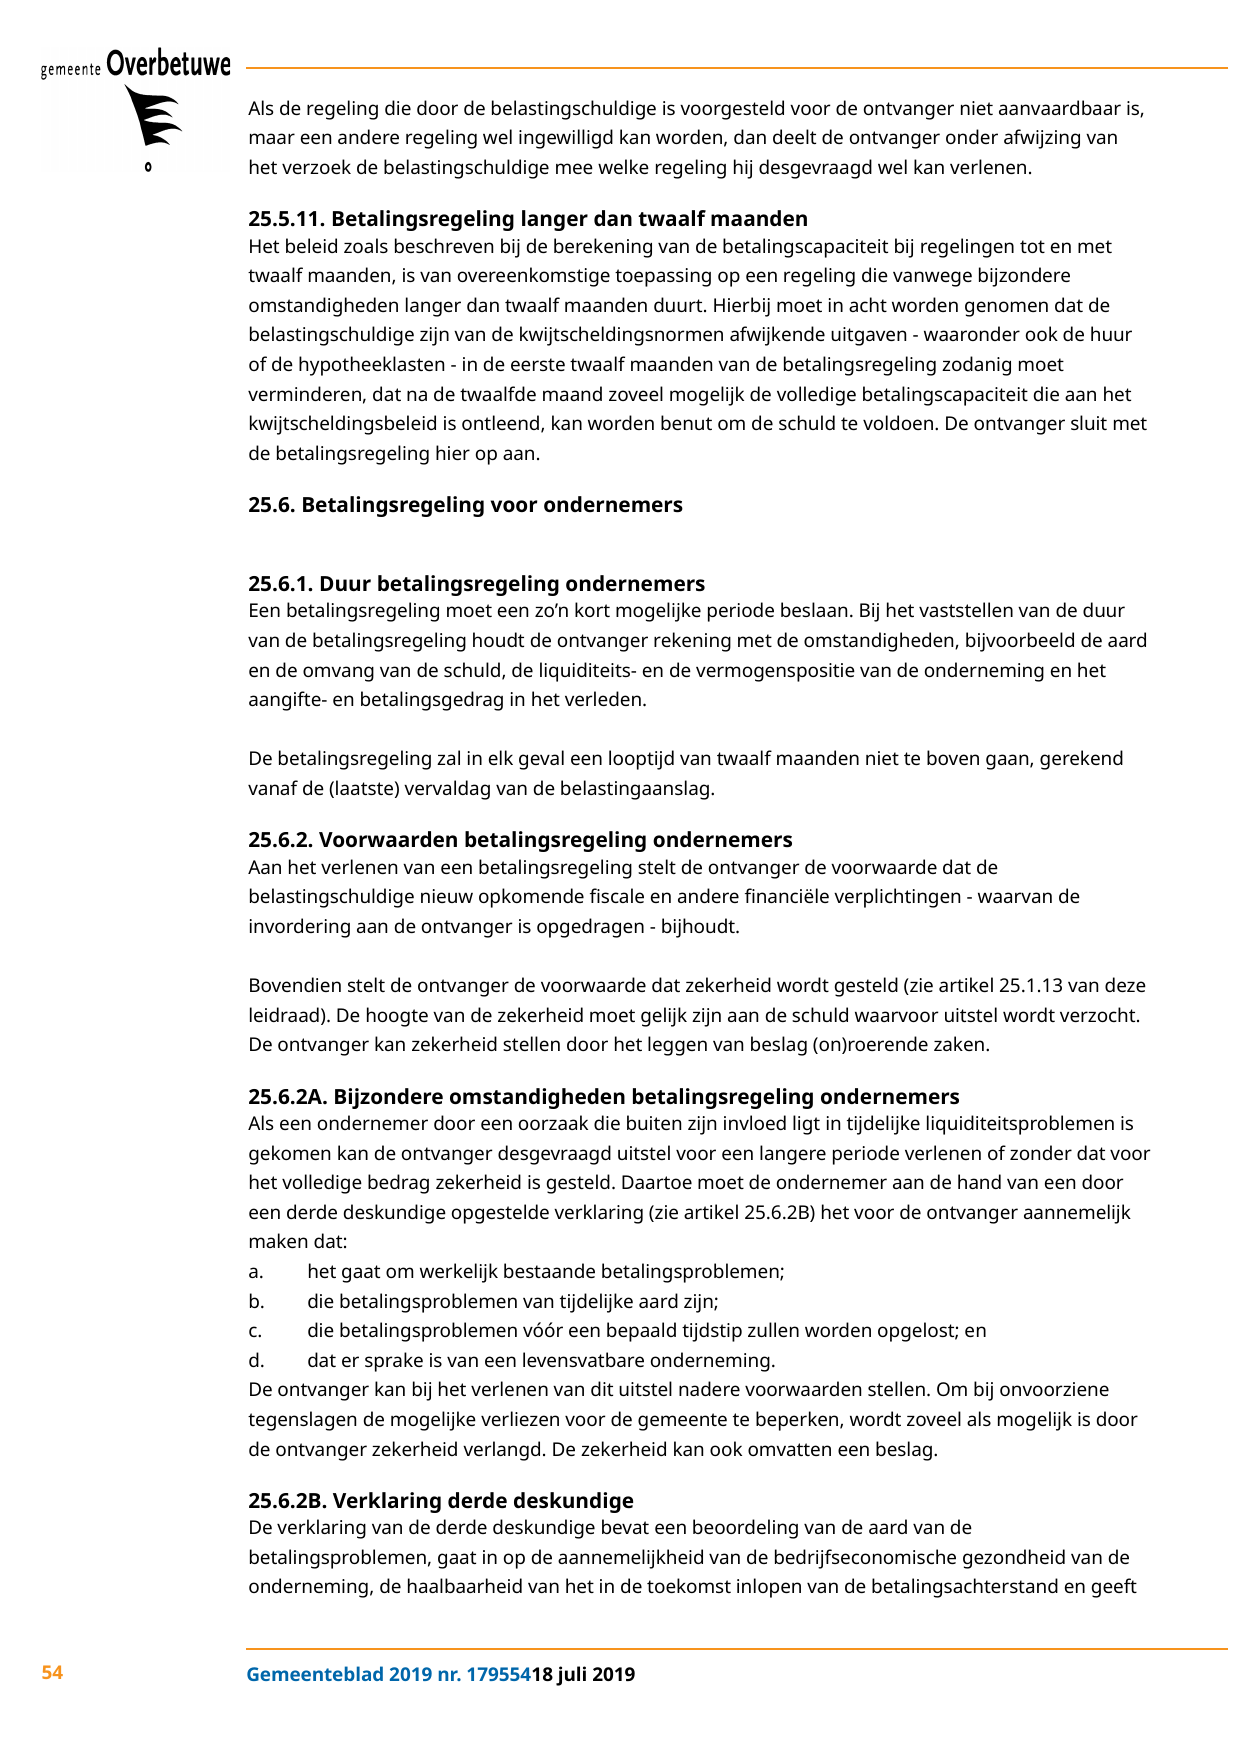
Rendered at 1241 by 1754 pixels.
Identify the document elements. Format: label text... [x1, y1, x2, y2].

list dat er sprake is van een levensvatbare onderneming. [248, 1347, 1152, 1373]
text De ontvanger kan bij het verlenen van dit uitstel nadere voorwaarden stellen. Om bij onvoorziene tegenslagen de mogelijke verliezen voor de gemeente te beperken, wordt zoveel als mogelijk is door de ontvanger zekerheid verlangd. De zekerheid kan ook omvatten een beslag. [248, 1377, 1152, 1461]
text 25.6.2. Voorwaarden betalingsregeling ondernemers [248, 826, 1152, 854]
text 25.5.11. Betalingsregeling langer dan twaalf maanden [248, 204, 1152, 233]
text Het beleid zoals beschreven bij de berekening van de betalingscapaciteit bij regelingen tot en met twaalf maanden, is van overeenkomstige toepassing op een regeling die vanwege bijzondere omstandigheden langer dan twaalf maanden duurt. Hierbij moet in acht worden genomen dat de belastingschuldige zijn van de kwijtscheldingsnormen afwijkende uitgaven - waaronder ook de huur of de hypotheeklasten - in de eerste twaalf maanden van de betalingsregeling zodanig moet verminderen, dat na de twaalfde maand zoveel mogelijk de volledige betalingscapaciteit die aan het kwijtscheldingsbeleid is ontleend, kan worden benut om de schuld te voldoen. De ontvanger sluit met de betalingsregeling hier op aan. [248, 233, 1152, 466]
text 25.6.2A. Bijzondere omstandigheden betalingsregeling ondernemers [248, 1082, 1152, 1110]
text 25.6.2B. Verklaring derde deskundige [248, 1486, 1152, 1514]
text 25.6. Betalingsregeling voor ondernemers [248, 490, 1152, 519]
text Bovendien stelt de ontvanger de voorwaarde dat zekerheid wordt gesteld (zie artikel 25.1.13 van deze leidraad). De hoogte van de zekerheid moet gelijk zijn aan de schuld waarvoor uitstel wordt verzocht. De ontvanger kan zekerheid stellen door het leggen van beslag (on)roerende zaken. [248, 972, 1152, 1057]
picture [41, 47, 231, 172]
text Als de regeling die door de belastingschuldige is voorgesteld voor de ontvanger niet aanvaardbaar is, maar een andere regeling wel ingewilligd kan worden, dan deelt de ontvanger onder afwijzing van het verzoek de belastingschuldige mee welke regeling hij desgevraagd wel kan verlenen. [248, 95, 1152, 180]
text Een betalingsregeling moet een zo’n kort mogelijke periode beslaan. Bij het vaststellen van de duur van de betalingsregeling houdt de ontvanger rekening met de omstandigheden, bijvoorbeeld de aard en de omvang van de schuld, de liquiditeits- en de vermogenspositie van de onderneming en het aangifte- en betalingsgedrag in het verleden. [248, 598, 1152, 712]
text De betalingsregeling zal in elk geval een looptijd van twaalf maanden niet te boven gaan, gerekend vanaf de (laatste) vervaldag van de belastingaanslag. [248, 746, 1152, 801]
text 25.6.1. Duur betalingsregeling ondernemers [248, 569, 1152, 598]
list die betalingsproblemen van tijdelijke aard zijn; [248, 1288, 1152, 1313]
text De verklaring van de derde deskundige bevat een beoordeling van de aard van de betalingsproblemen, gaat in op de aannemelijkheid van de bedrijfseconomische gezondheid van de onderneming, de haalbaarheid van het in de toekomst inlopen van de betalingsachterstand en geeft [248, 1514, 1152, 1599]
text Aan het verlenen van een betalingsregeling stelt de ontvanger de voorwaarde dat de belastingschuldige nieuw opkomende fiscale en andere financiële verplichtingen - waarvan de invordering aan de ontvanger is opgedragen - bijhoudt. [248, 854, 1152, 939]
list het gaat om werkelijk bestaande betalingsproblemen; [248, 1258, 1152, 1284]
text Als een ondernemer door een oorzaak die buiten zijn invloed ligt in tijdelijke liquiditeitsproblemen is gekomen kan de ontvanger desgevraagd uitstel voor een langere periode verlenen of zonder dat voor het volledige bedrag zekerheid is gesteld. Daartoe moet de ondernemer aan de hand van een door een derde deskundige opgestelde verklaring (zie artikel 25.6.2B) het voor de ontvanger aannemelijk maken dat: [248, 1110, 1152, 1254]
list die betalingsproblemen vóór een bepaald tijdstip zullen worden opgelost; en [248, 1317, 1152, 1343]
